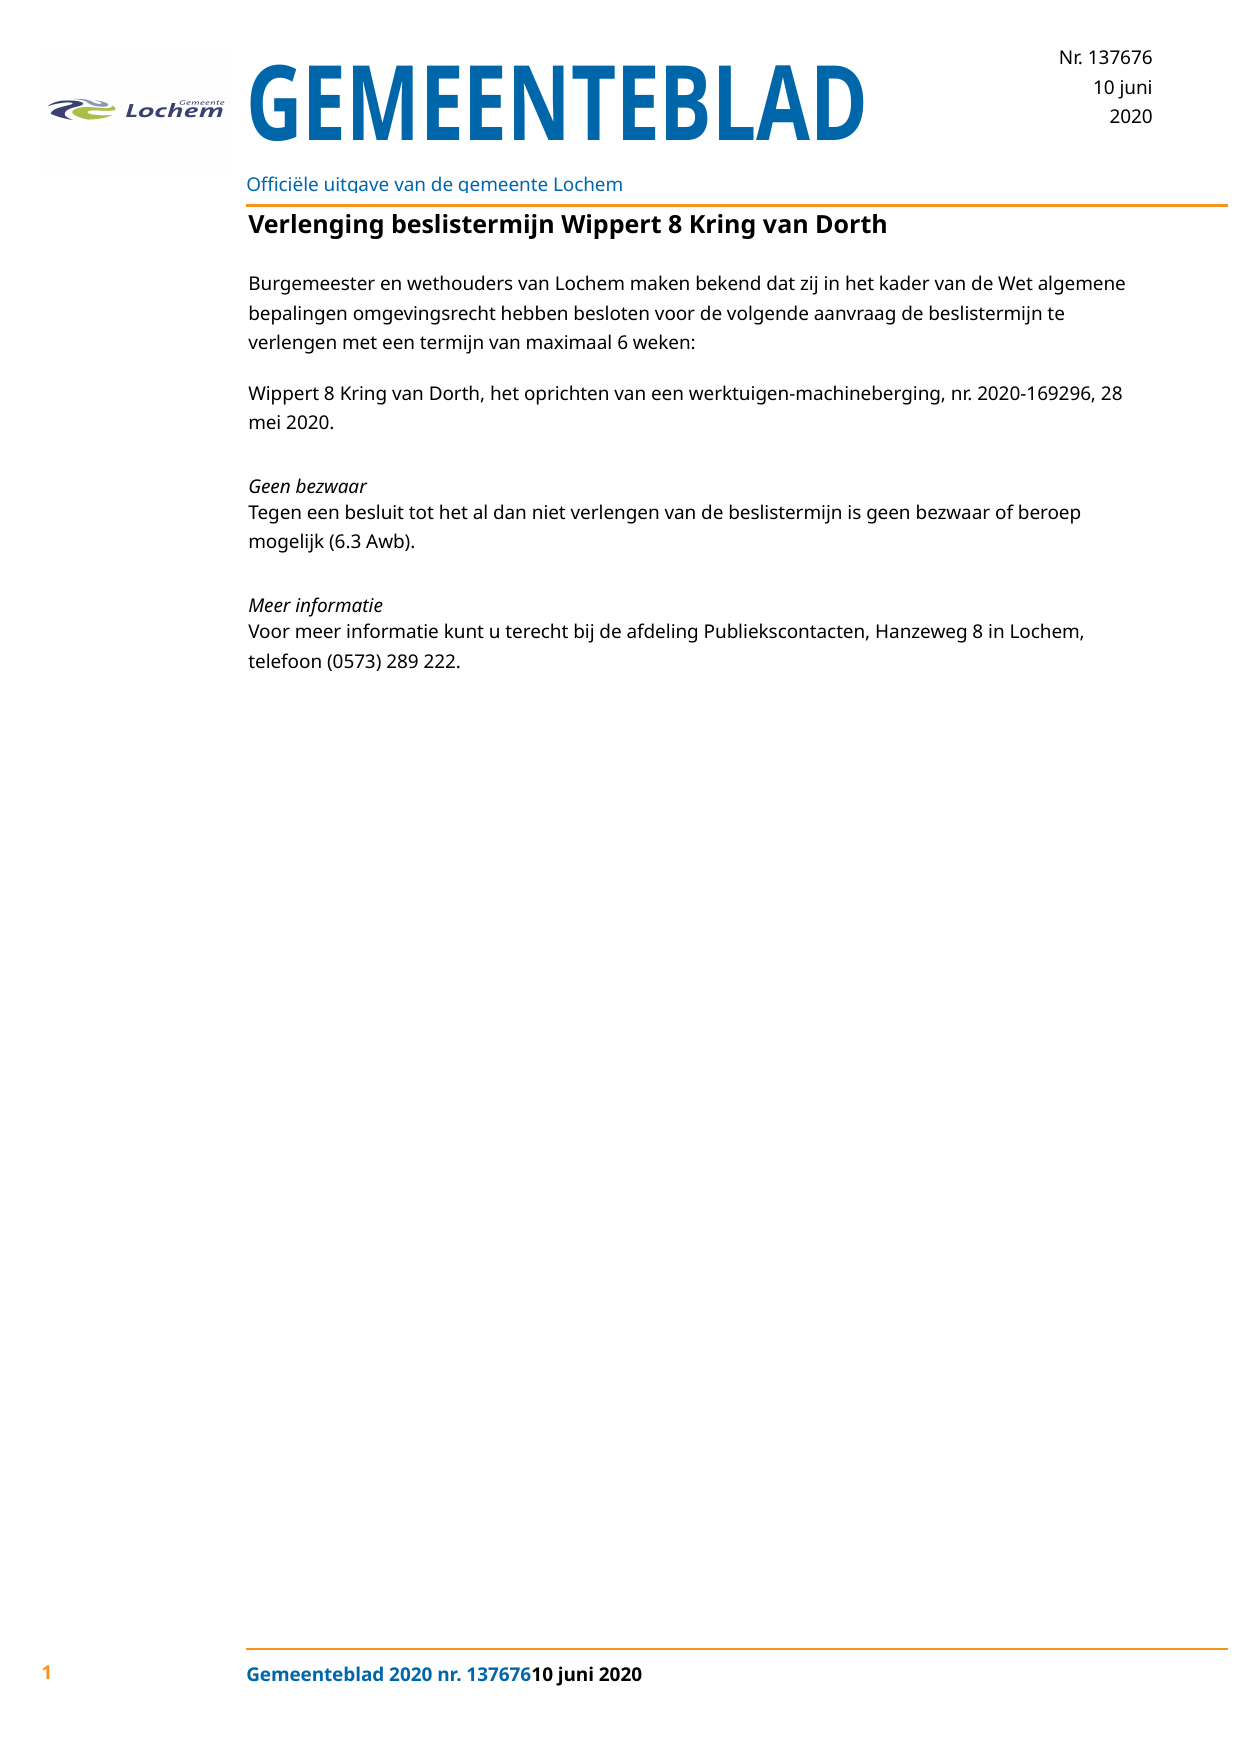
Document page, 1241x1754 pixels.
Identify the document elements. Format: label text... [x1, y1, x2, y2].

text Geen bezwaar [248, 473, 1152, 499]
text Verlenging beslistermijn Wippert 8 Kring van Dorth [248, 207, 1152, 241]
text Meer informatie [248, 593, 1152, 618]
text Burgemeester en wethouders van Lochem maken bekend dat zij in het kader van de Wet algemene bepalingen omgevingsrecht hebben besloten voor de volgende aanvraag de beslistermijn te verlengen met een termijn van maximaal 6 weken: [248, 270, 1152, 355]
text Voor meer informatie kunt u terecht bij de afdeling Publiekscontacten, Hanzeweg 8 in Lochem, telefoon (0573) 289 222. [248, 618, 1152, 674]
text Tegen een besluit tot het al dan niet verlengen van de beslistermijn is geen bezwaar of beroep mogelijk (6.3 Awb). [248, 499, 1152, 554]
picture [41, 47, 231, 172]
text Wippert 8 Kring van Dorth, het oprichten van een werktuigen-machineberging, nr. 2020-169296, 28 mei 2020. [248, 380, 1152, 435]
